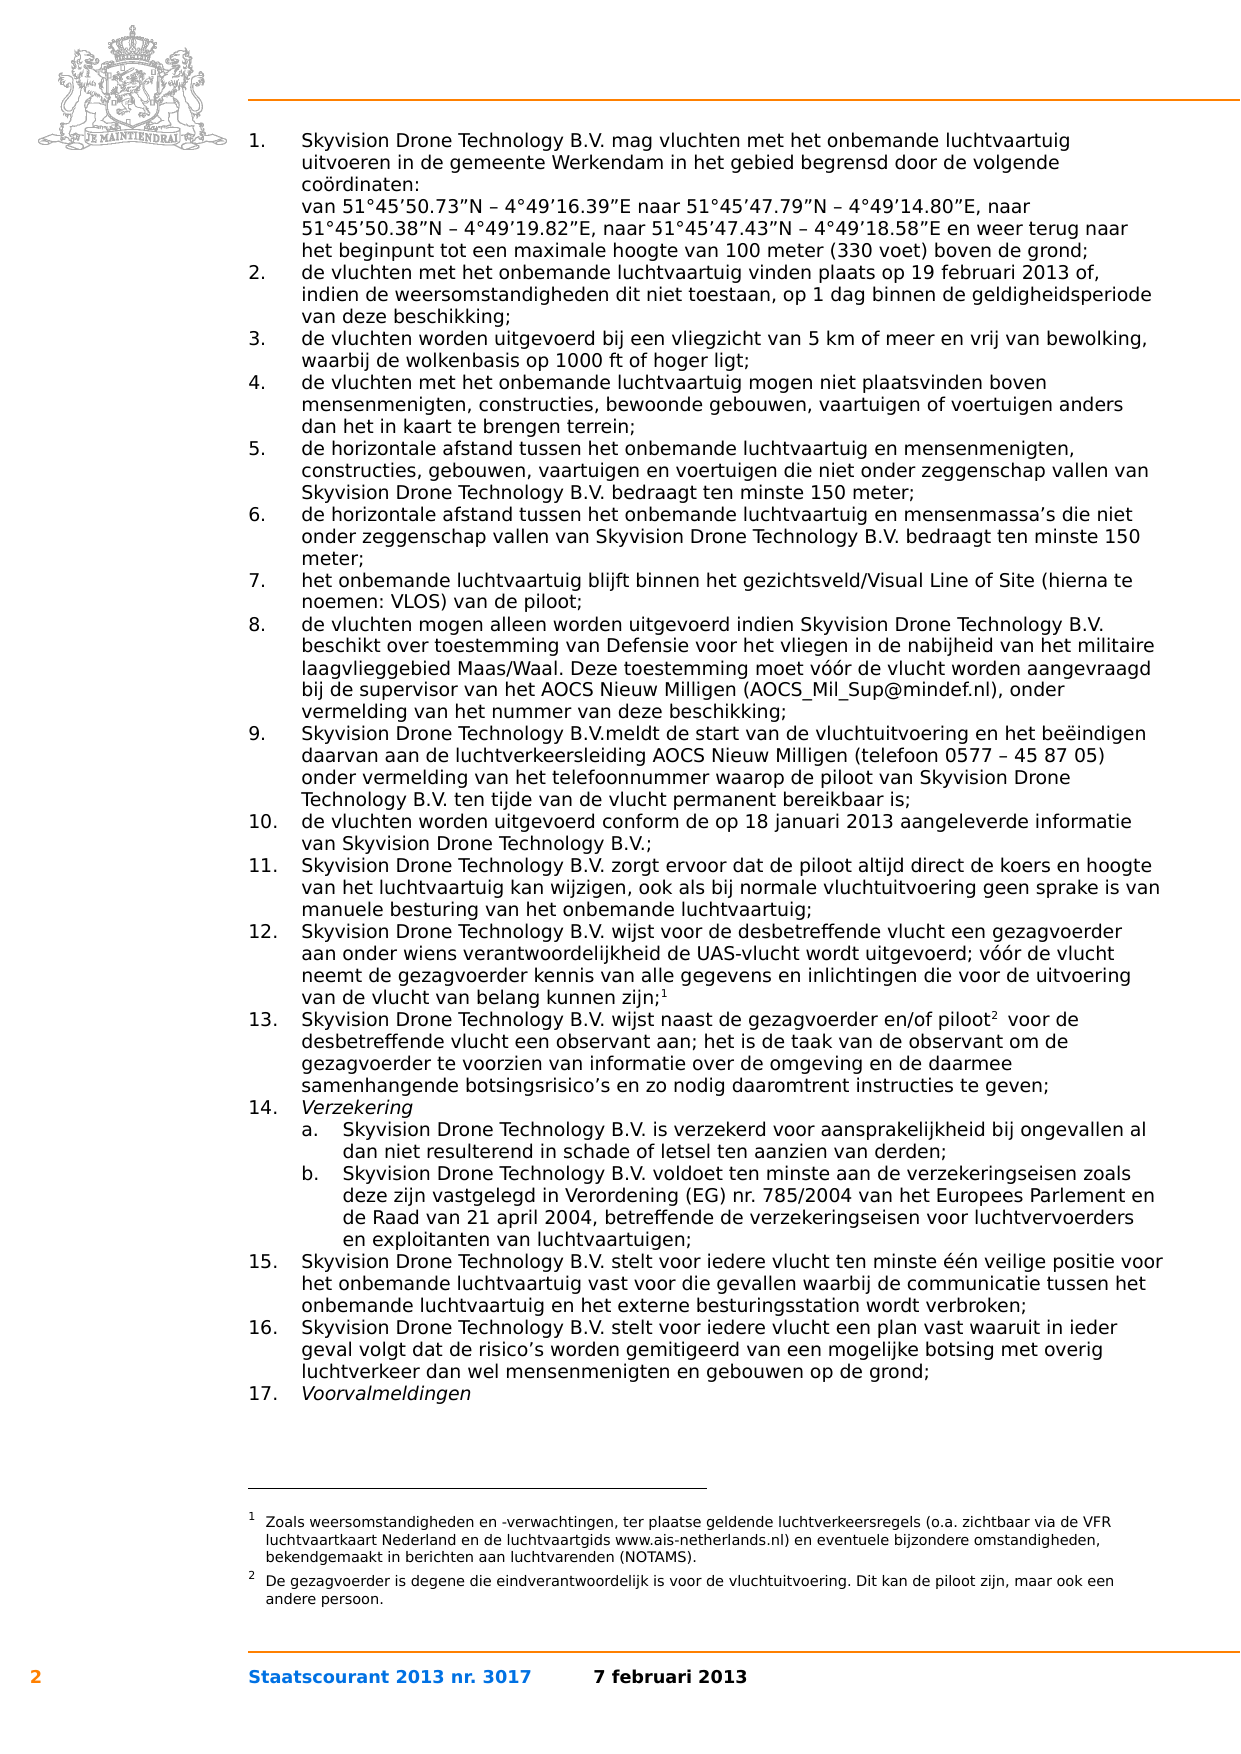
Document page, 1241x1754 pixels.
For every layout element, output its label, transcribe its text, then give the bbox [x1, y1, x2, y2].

text van 51°45’50.73”N – 4°49’16.39”E naar 51°45’47.79”N – 4°49’14.80”E, naar 51°45’50.38”N – 4°49’19.82”E, naar 51°45’47.43”N – 4°49’18.58”E en weer terug naar het beginpunt tot een maximale hoogte van 100 meter (330 voet) boven de grond; [301, 196, 1163, 262]
text 1. Skyvision Drone Technology B.V. mag vluchten met het onbemande luchtvaartuig uitvoeren in de gemeente Werkendam in het gebied begrensd door de volgende coördinaten: [248, 130, 1163, 196]
text 14. Verzekering [248, 1097, 1163, 1119]
text 2. de vluchten met het onbemande luchtvaartuig vinden plaats op 19 februari 2013 of, indien de weersomstandigheden dit niet toestaan, op 1 dag binnen de geldigheidsperiode van deze beschikking; [248, 262, 1163, 328]
text 6. de horizontale afstand tussen het onbemande luchtvaartuig en mensenmassa’s die niet onder zeggenschap vallen van Skyvision Drone Technology B.V. bedraagt ten minste 150 meter; [248, 503, 1163, 569]
text 9. Skyvision Drone Technology B.V.meldt de start van de vluchtuitvoering en het beëindigen daarvan aan de luchtverkeersleiding AOCS Nieuw Milligen (telefoon 0577 – 45 87 05) onder vermelding van het telefoonnummer waarop de piloot van Skyvision Drone Technology B.V. ten tijde van de vlucht permanent bereikbaar is; [248, 723, 1163, 811]
text 7. het onbemande luchtvaartuig blijft binnen het gezichtsveld/Visual Line of Site (hierna te noemen: VLOS) van de piloot; [248, 569, 1163, 613]
text 16. Skyvision Drone Technology B.V. stelt voor iedere vlucht een plan vast waaruit in ieder geval volgt dat de risico’s worden gemitigeerd van een mogelijke botsing met overig luchtverkeer dan wel mensenmenigten en gebouwen op de grond; [248, 1317, 1163, 1383]
text 5. de horizontale afstand tussen het onbemande luchtvaartuig en mensenmenigten, constructies, gebouwen, vaartuigen en voertuigen die niet onder zeggenschap vallen van Skyvision Drone Technology B.V. bedraagt ten minste 150 meter; [248, 438, 1163, 503]
text 3. de vluchten worden uitgevoerd bij een vliegzicht van 5 km of meer en vrij van bewolking, waarbij de wolkenbasis op 1000 ft of hoger ligt; [248, 328, 1163, 372]
text 11. Skyvision Drone Technology B.V. zorgt ervoor dat de piloot altijd direct de koers en hoogte van het luchtvaartuig kan wijzigen, ook als bij normale vluchtuitvoering geen sprake is van manuele besturing van het onbemande luchtvaartuig; [248, 855, 1163, 921]
text 13. Skyvision Drone Technology B.V. wijst naast de gezagvoerder en/of piloot voor de desbetreffende vlucht een observant aan; het is de taak van de observant om de gezagvoerder te voorzien van informatie over de omgeving en de daarmee samenhangende botsingsrisico’s en zo nodig daaromtrent instructies te geven; [248, 1009, 1163, 1097]
text 17. Voorvalmeldingen [248, 1383, 1163, 1405]
text De gezagvoerder is degene die eindverantwoordelijk is voor de vluchtuitvoering. Dit kan de piloot zijn, maar ook een andere persoon. [248, 1569, 1163, 1608]
text a. Skyvision Drone Technology B.V. is verzekerd voor aansprakelijkheid bij ongevallen al dan niet resulterend in schade of letsel ten aanzien van derden; [301, 1119, 1163, 1163]
text 8. de vluchten mogen alleen worden uitgevoerd indien Skyvision Drone Technology B.V. beschikt over toestemming van Defensie voor het vliegen in de nabijheid van het militaire laagvlieggebied Maas/Waal. Deze toestemming moet vóór de vlucht worden aangevraagd bij de supervisor van het AOCS Nieuw Milligen (AOCS_Mil_Sup@mindef.nl), onder vermelding van het nummer van deze beschikking; [248, 613, 1163, 723]
text 10. de vluchten worden uitgevoerd conform de op 18 januari 2013 aangeleverde informatie van Skyvision Drone Technology B.V.; [248, 811, 1163, 855]
text 15. Skyvision Drone Technology B.V. stelt voor iedere vlucht ten minste één veilige positie voor het onbemande luchtvaartuig vast voor die gevallen waarbij de communicatie tussen het onbemande luchtvaartuig en het externe besturingsstation wordt verbroken; [248, 1251, 1163, 1317]
picture [38, 25, 227, 150]
text Zoals weersomstandigheden en -verwachtingen, ter plaatse geldende luchtverkeersregels (o.a. zichtbaar via de VFR luchtvaartkaart Nederland en de luchtvaartgids www.ais-netherlands.nl) en eventuele bijzondere omstandigheden, bekendgemaakt in berichten aan luchtvarenden (NOTAMS). [248, 1510, 1163, 1566]
text 4. de vluchten met het onbemande luchtvaartuig mogen niet plaatsvinden boven mensenmenigten, constructies, bewoonde gebouwen, vaartuigen of voertuigen anders dan het in kaart te brengen terrein; [248, 372, 1163, 438]
text b. Skyvision Drone Technology B.V. voldoet ten minste aan de verzekeringseisen zoals deze zijn vastgelegd in Verordening (EG) nr. 785/2004 van het Europees Parlement en de Raad van 21 april 2004, betreffende de verzekeringseisen voor luchtvervoerders en exploitanten van luchtvaartuigen; [301, 1163, 1163, 1251]
text 12. Skyvision Drone Technology B.V. wijst voor de desbetreffende vlucht een gezagvoerder aan onder wiens verantwoordelijkheid de UAS-vlucht wordt uitgevoerd; vóór de vlucht neemt de gezagvoerder kennis van alle gegevens en inlichtingen die voor de uitvoering van de vlucht van belang kunnen zijn; [248, 921, 1163, 1009]
